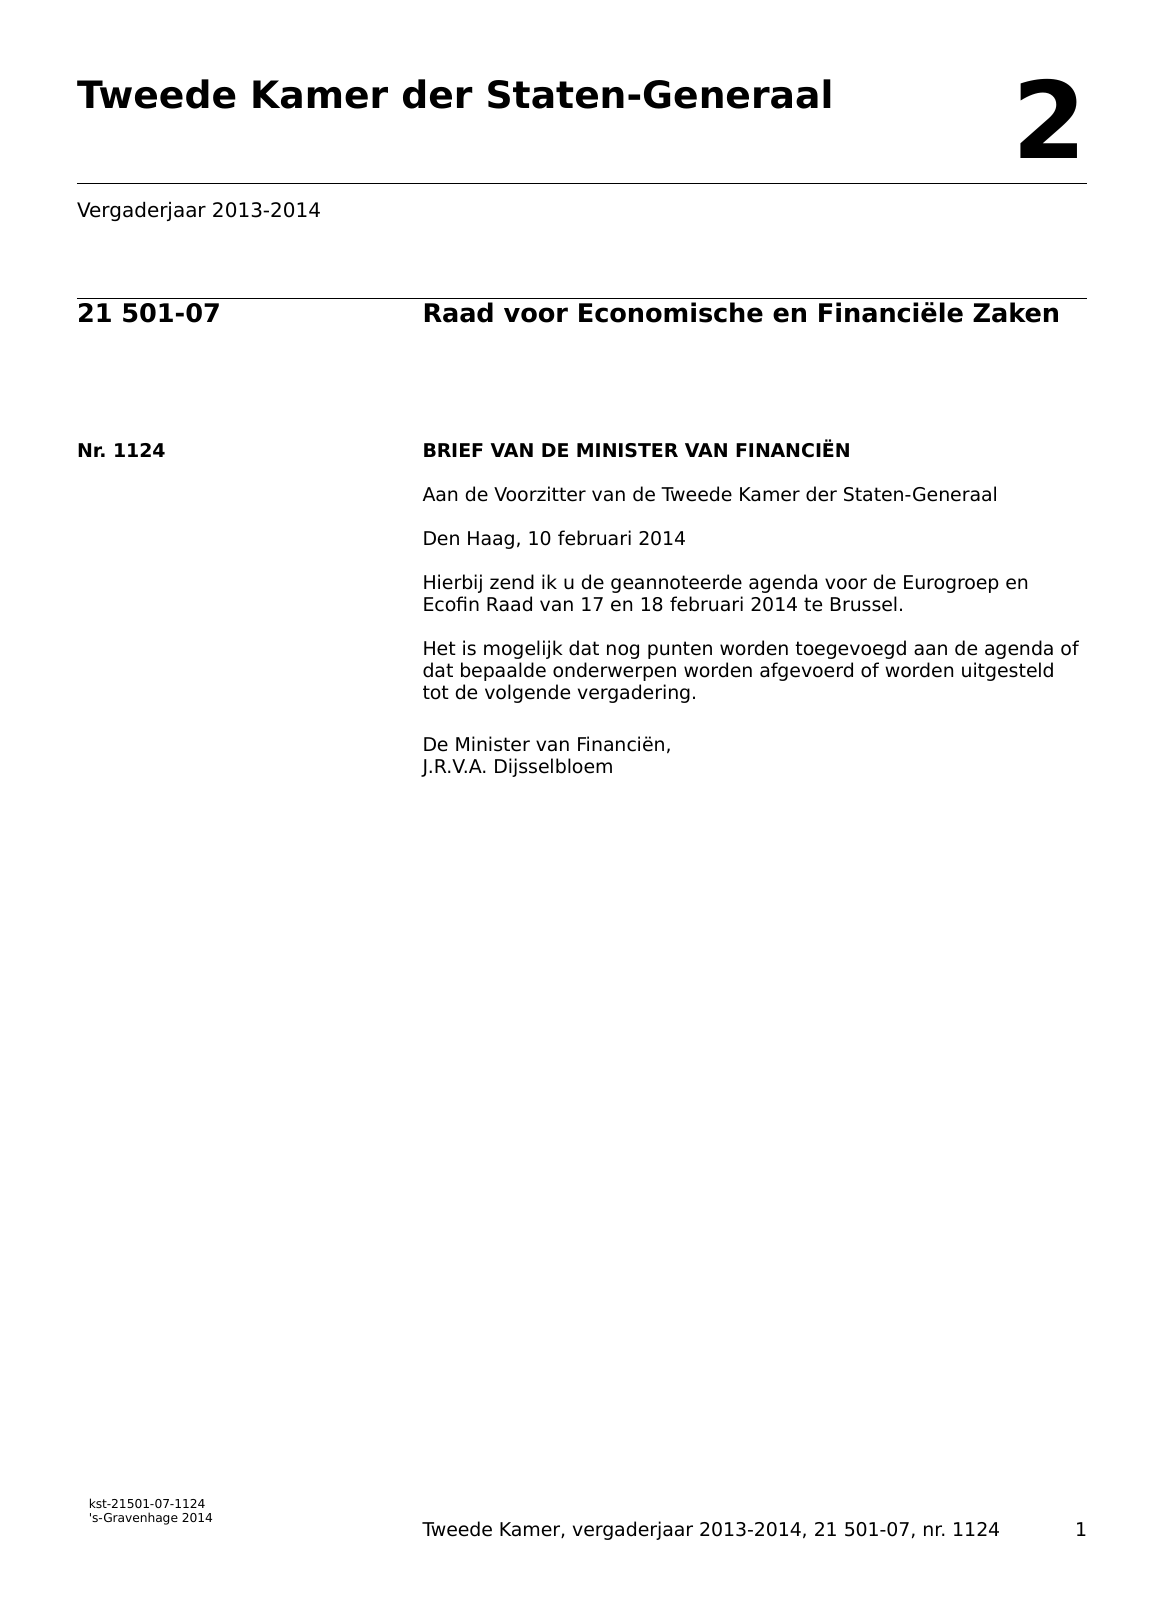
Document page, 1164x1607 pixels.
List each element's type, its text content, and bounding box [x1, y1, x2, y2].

text Den Haag, 10 februari 2014 [422, 528, 1087, 550]
text 's-Gravenhage 2014 [88, 1511, 323, 1525]
text Het is mogelijk dat nog punten worden toegevoegd aan de agenda of dat bepaalde onderwerpen worden afgevoerd of worden uitgesteld tot de volgende vergadering. [422, 638, 1087, 704]
text Hierbij zend ik u de geannoteerde agenda voor de Eurogroep en Ecofin Raad van 17 en 18 februari 2014 te Brussel. [422, 572, 1087, 616]
subtitle Nr. 1124 BRIEF VAN DE MINISTER VAN FINANCIËN [77, 440, 1087, 462]
text kst-21501-07-1124 [88, 1497, 323, 1511]
text Aan de Voorzitter van de Tweede Kamer der Staten-Generaal [422, 484, 1087, 506]
table_header Tweede Kamer der Staten-Generaal [77, 59, 886, 183]
subtitle 21 501-07 Raad voor Economische en Financiële Zaken [77, 299, 1087, 329]
table_header 2 [886, 59, 1087, 183]
table_cell Vergaderjaar 2013-2014 [77, 184, 1087, 298]
text De Minister van Financiën, J.R.V.A. Dijsselbloem [422, 734, 1087, 778]
